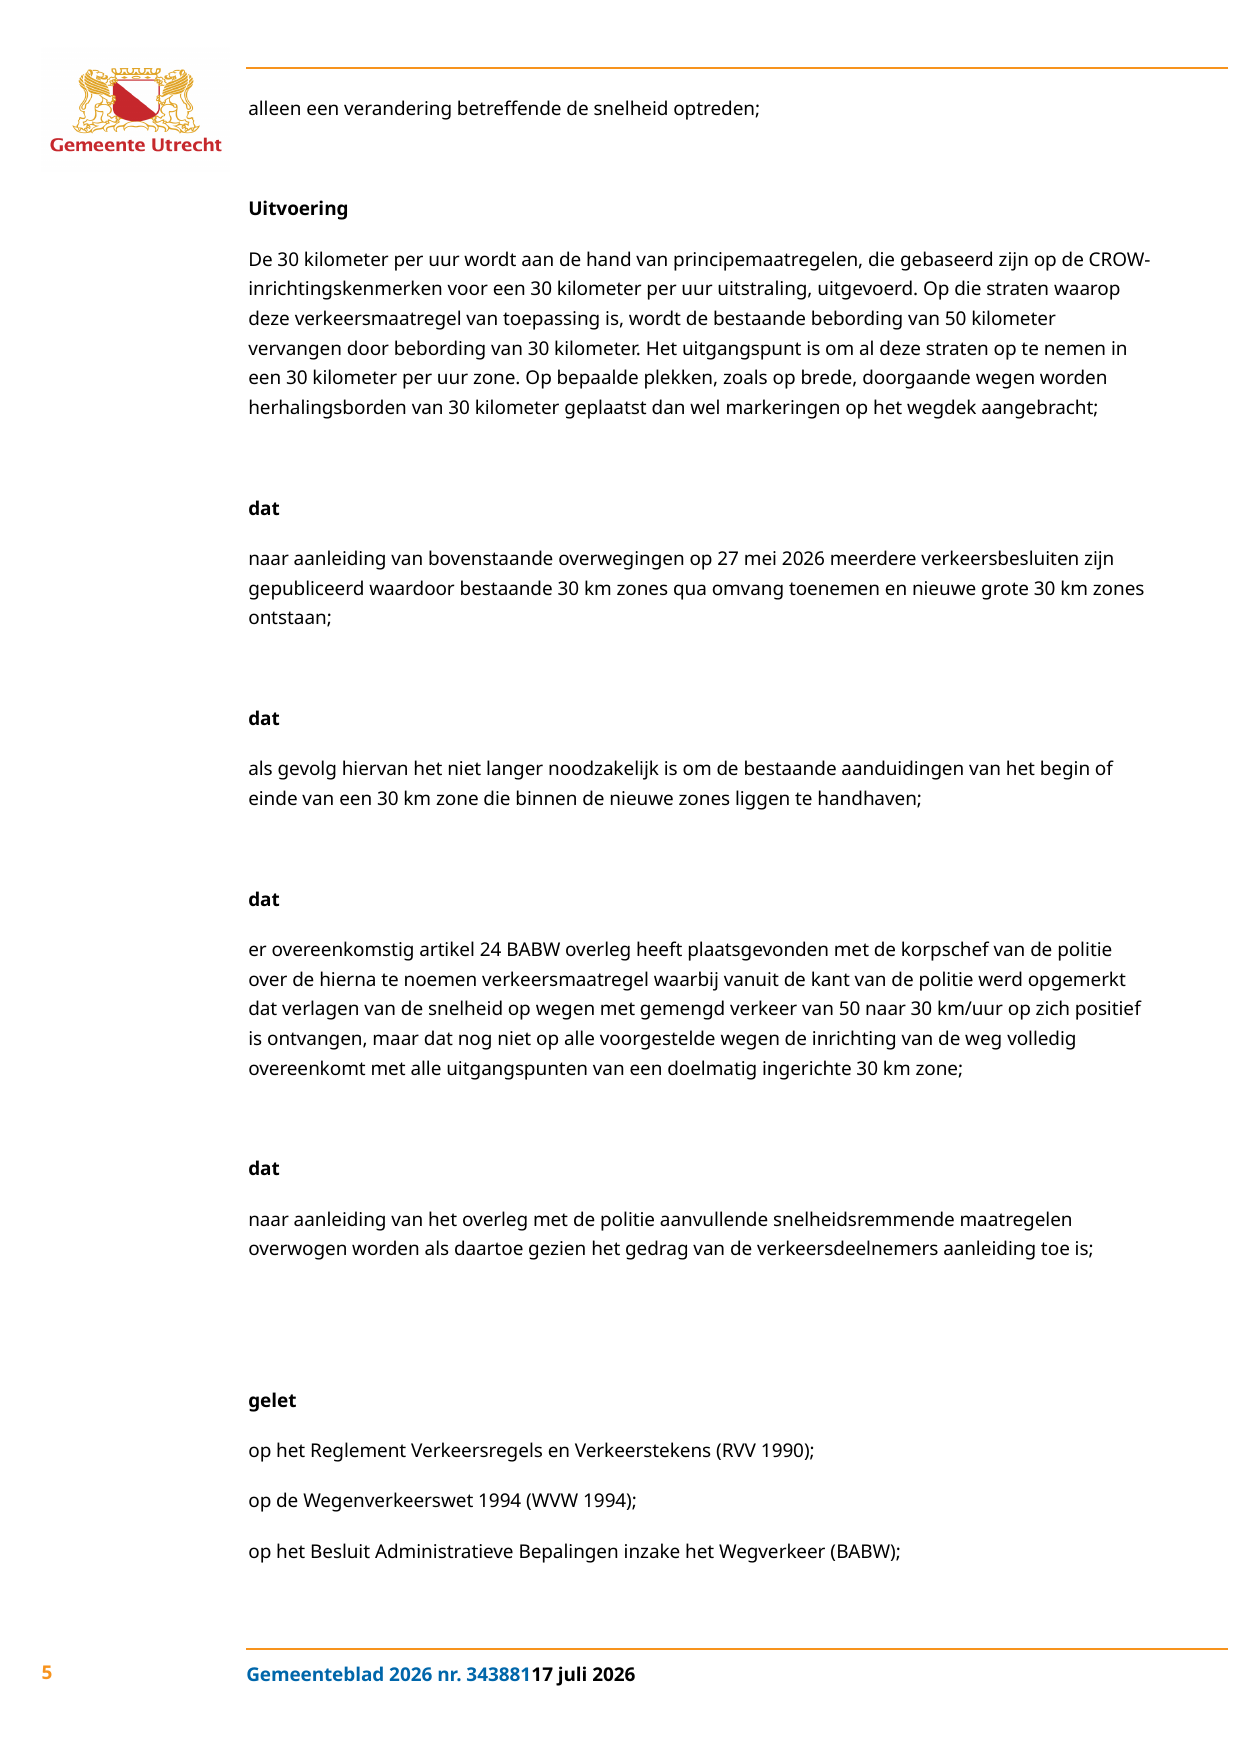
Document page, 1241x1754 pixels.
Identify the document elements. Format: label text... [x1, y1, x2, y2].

text naar aanleiding van bovenstaande overwegingen op 27 mei 2026 meerdere verkeersbesluiten zijn gepubliceerd waardoor bestaande 30 km zones qua omvang toenemen en nieuwe grote 30 km zones ontstaan; [248, 545, 1152, 630]
text dat [248, 1156, 1152, 1181]
text gelet [248, 1387, 1152, 1413]
text dat [248, 495, 1152, 521]
text dat [248, 886, 1152, 912]
text op het Reglement Verkeersregels en Verkeerstekens (RVV 1990); [248, 1437, 1152, 1463]
text De 30 kilometer per uur wordt aan de hand van principemaatregelen, die gebaseerd zijn op de CROW-inrichtingskenmerken voor een 30 kilometer per uur uitstraling, uitgevoerd. Op die straten waarop deze verkeersmaatregel van toepassing is, wordt de bestaande bebording van 50 kilometer vervangen door bebording van 30 kilometer. Het uitgangspunt is om al deze straten op te nemen in een 30 kilometer per uur zone. Op bepaalde plekken, zoals op brede, doorgaande wegen worden herhalingsborden van 30 kilometer geplaatst dan wel markeringen op het wegdek aangebracht; [248, 246, 1152, 420]
text op de Wegenverkeerswet 1994 (WVW 1994); [248, 1488, 1152, 1513]
text als gevolg hiervan het niet langer noodzakelijk is om de bestaande aanduidingen van het begin of einde van een 30 km zone die binnen de nieuwe zones liggen te handhaven; [248, 756, 1152, 811]
picture [41, 47, 231, 172]
text dat [248, 705, 1152, 731]
text alleen een verandering betreffende de snelheid optreden; [248, 95, 1152, 121]
text er overeenkomstig artikel 24 BABW overleg heeft plaatsgevonden met de korpschef van de politie over de hierna te noemen verkeersmaatregel waarbij vanuit de kant van de politie werd opgemerkt dat verlagen van de snelheid op wegen met gemengd verkeer van 50 naar 30 km/uur op zich positief is ontvangen, maar dat nog niet op alle voorgestelde wegen de inrichting van de weg volledig overeenkomt met alle uitgangspunten van een doelmatig ingerichte 30 km zone; [248, 936, 1152, 1081]
text op het Besluit Administratieve Bepalingen inzake het Wegverkeer (BABW); [248, 1538, 1152, 1564]
text naar aanleiding van het overleg met de politie aanvullende snelheidsremmende maatregelen overwogen worden als daartoe gezien het gedrag van de verkeersdeelnemers aanleiding toe is; [248, 1206, 1152, 1261]
text Uitvoering [248, 196, 1152, 221]
